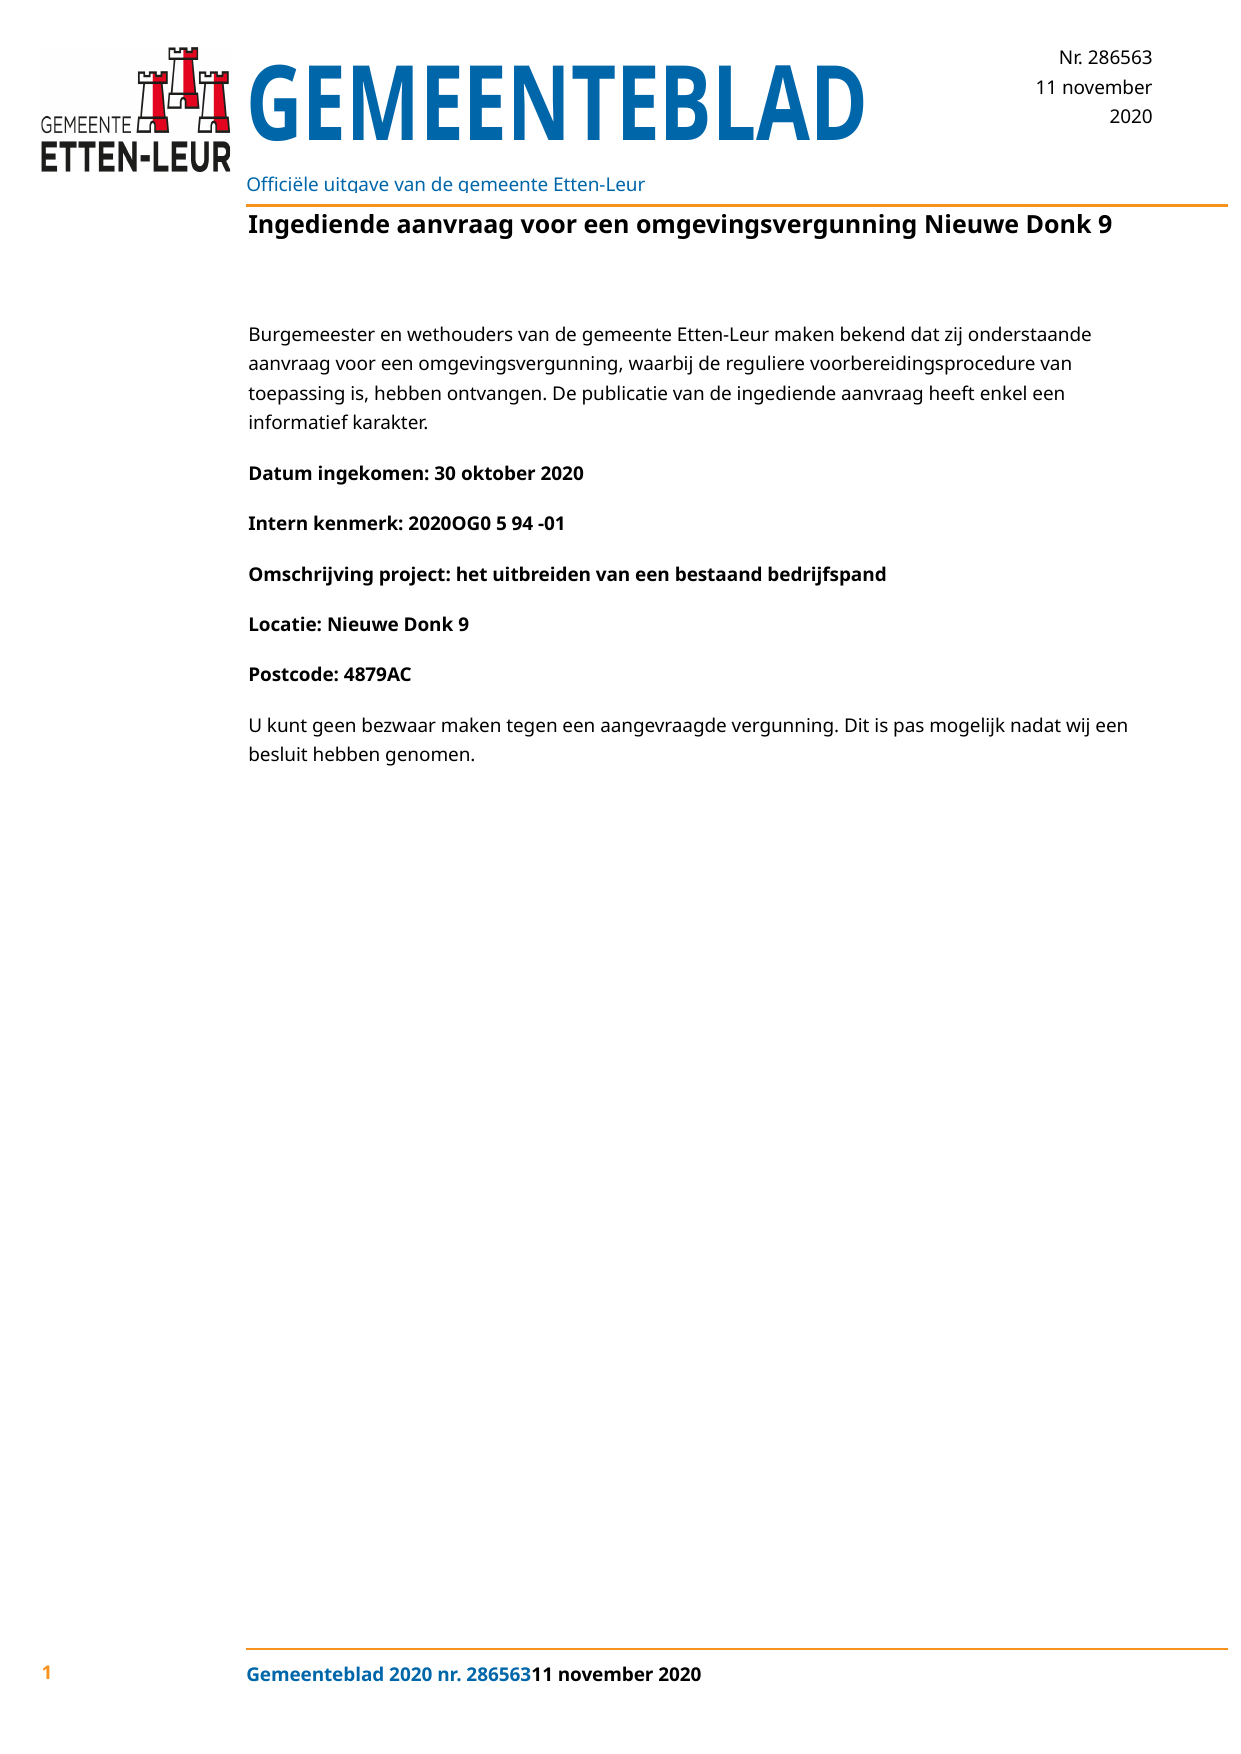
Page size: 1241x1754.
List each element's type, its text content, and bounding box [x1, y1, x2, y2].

text Burgemeester en wethouders van de gemeente Etten-Leur maken bekend dat zij onderstaande aanvraag voor een omgevingsvergunning, waarbij de reguliere voorbereidingsprocedure van toepassing is, hebben ontvangen. De publicatie van de ingediende aanvraag heeft enkel een informatief karakter. [248, 321, 1152, 435]
text Locatie: Nieuwe Donk 9 [248, 611, 1152, 637]
text Intern kenmerk: 2020OG0 5 94 -01 [248, 510, 1152, 536]
text Postcode: 4879AC [248, 662, 1152, 687]
text Omschrijving project: het uitbreiden van een bestaand bedrijfspand [248, 561, 1152, 586]
text Datum ingekomen: 30 oktober 2020 [248, 460, 1152, 486]
text Ingediende aanvraag voor een omgevingsvergunning Nieuwe Donk 9 [248, 207, 1152, 241]
picture [41, 47, 231, 172]
text U kunt geen bezwaar maken tegen een aangevraagde vergunning. Dit is pas mogelijk nadat wij een besluit hebben genomen. [248, 712, 1152, 767]
